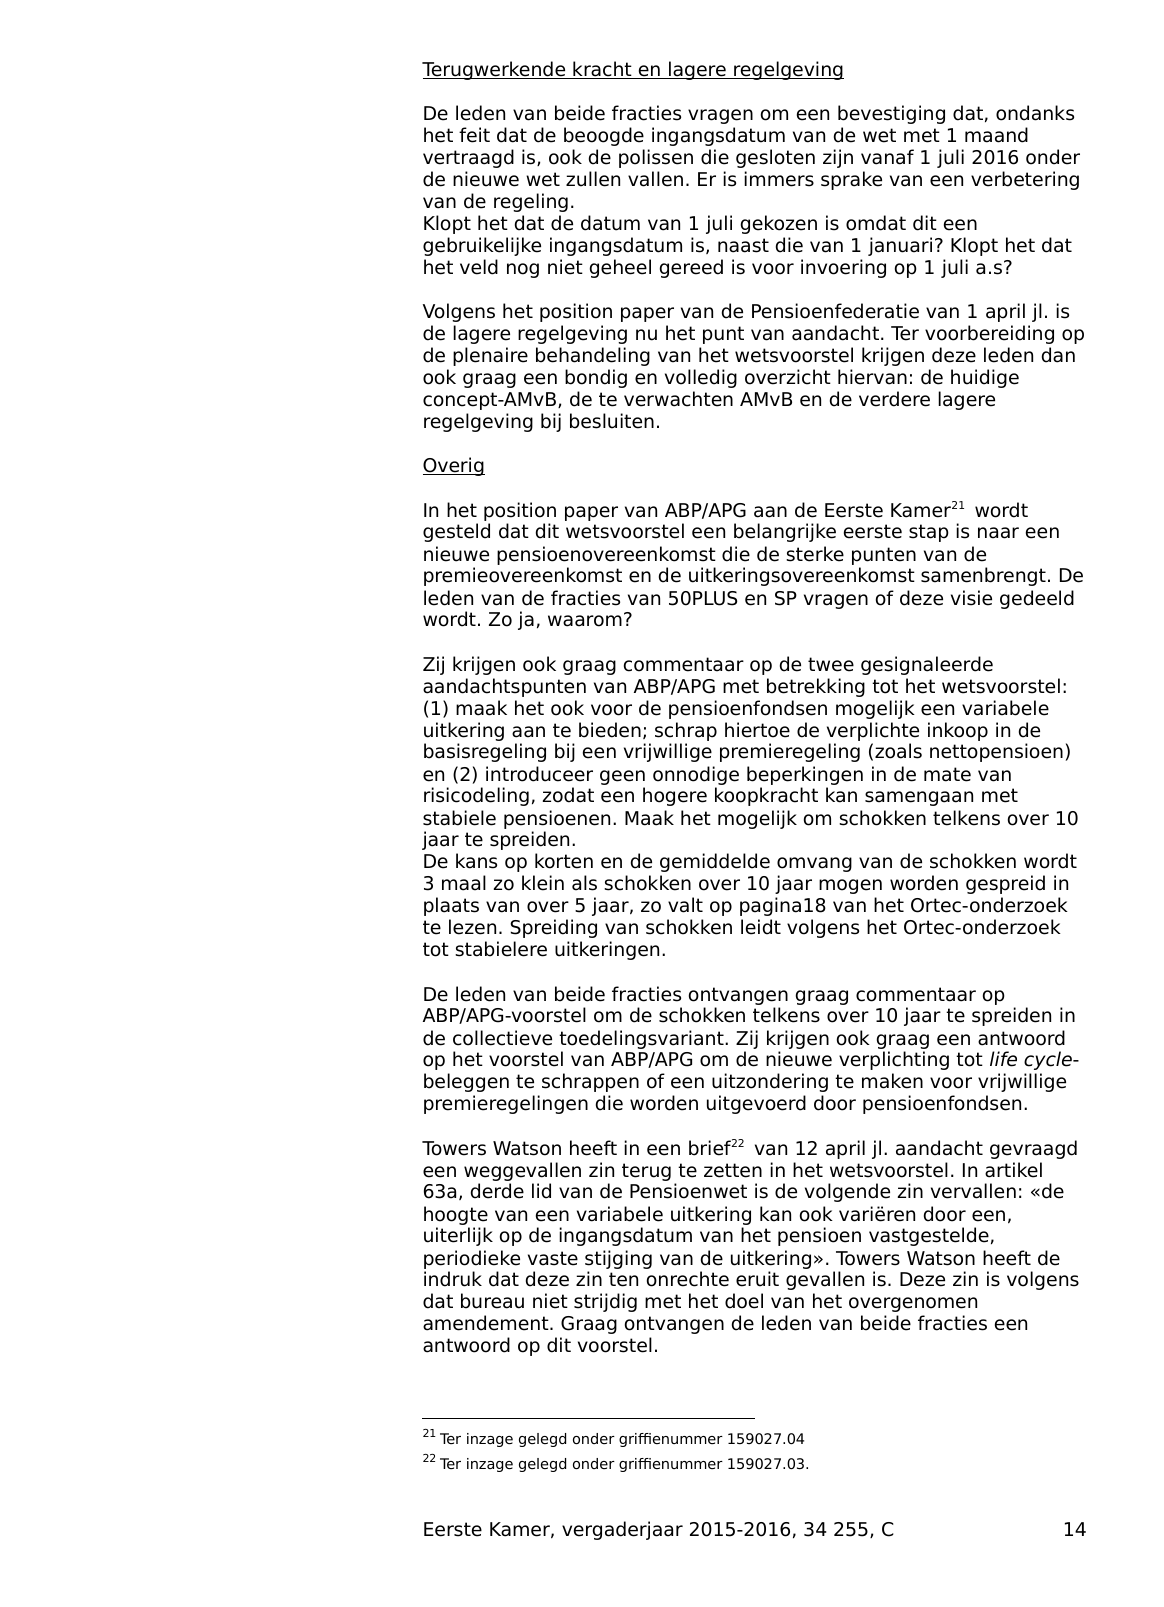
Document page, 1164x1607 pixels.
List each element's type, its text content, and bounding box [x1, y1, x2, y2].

text Ter inzage gelegd onder griffienummer 159027.04 [422, 1427, 1087, 1449]
text Klopt het dat de datum van 1 juli gekozen is omdat dit een gebruikelijke ingangsdatum is, naast die van 1 januari? Klopt het dat het veld nog niet geheel gereed is voor invoering op 1 juli a.s? [422, 213, 1087, 279]
text In het position paper van ABP/APG aan de Eerste Kamer wordt gesteld dat dit wetsvoorstel een belangrijke eerste stap is naar een nieuwe pensioenovereenkomst die de sterke punten van de premieovereenkomst en de uitkeringsovereenkomst samenbrengt. De leden van de fracties van 50PLUS en SP vragen of deze visie gedeeld wordt. Zo ja, waarom? [422, 499, 1087, 631]
text De kans op korten en de gemiddelde omvang van de schokken wordt 3 maal zo klein als schokken over 10 jaar mogen worden gespreid in plaats van over 5 jaar, zo valt op pagina18 van het Ortec-onderzoek te lezen. Spreiding van schokken leidt volgens het Ortec-onderzoek tot stabielere uitkeringen. [422, 851, 1087, 961]
text De leden van beide fracties ontvangen graag commentaar op ABP/APG-voorstel om de schokken telkens over 10 jaar te spreiden in de collectieve toedelingsvariant. Zij krijgen ook graag een antwoord op het voorstel van ABP/APG om de nieuwe verplichting tot life cycle-beleggen te schrappen of een uitzondering te maken voor vrijwillige premieregelingen die worden uitgevoerd door pensioenfondsen. [422, 983, 1087, 1115]
text Ter inzage gelegd onder griffienummer 159027.03. [422, 1452, 1087, 1474]
subtitle Overig [422, 455, 1087, 477]
text Zij krijgen ook graag commentaar op de twee gesignaleerde aandachtspunten van ABP/APG met betrekking tot het wetsvoorstel: (1) maak het ook voor de pensioenfondsen mogelijk een variabele uitkering aan te bieden; schrap hiertoe de verplichte inkoop in de basisregeling bij een vrijwillige premieregeling (zoals nettopensioen) en (2) introduceer geen onnodige beperkingen in de mate van risicodeling, zodat een hogere koopkracht kan samengaan met stabiele pensioenen. Maak het mogelijk om schokken telkens over 10 jaar te spreiden. [422, 653, 1087, 851]
text Volgens het position paper van de Pensioenfederatie van 1 april jl. is de lagere regelgeving nu het punt van aandacht. Ter voorbereiding op de plenaire behandeling van het wetsvoorstel krijgen deze leden dan ook graag een bondig en volledig overzicht hiervan: de huidige concept-AMvB, de te verwachten AMvB en de verdere lagere regelgeving bij besluiten. [422, 301, 1087, 433]
text De leden van beide fracties vragen om een bevestiging dat, ondanks het feit dat de beoogde ingangsdatum van de wet met 1 maand vertraagd is, ook de polissen die gesloten zijn vanaf 1 juli 2016 onder de nieuwe wet zullen vallen. Er is immers sprake van een verbetering van de regeling. [422, 103, 1087, 213]
text Towers Watson heeft in een brief van 12 april jl. aandacht gevraagd een weggevallen zin terug te zetten in het wetsvoorstel. In artikel 63a, derde lid van de Pensioenwet is de volgende zin vervallen: «de hoogte van een variabele uitkering kan ook variëren door een, uiterlijk op de ingangsdatum van het pensioen vastgestelde, periodieke vaste stijging van de uitkering». Towers Watson heeft de indruk dat deze zin ten onrechte eruit gevallen is. Deze zin is volgens dat bureau niet strijdig met het doel van het overgenomen amendement. Graag ontvangen de leden van beide fracties een antwoord op dit voorstel. [422, 1137, 1087, 1357]
subtitle Terugwerkende kracht en lagere regelgeving [422, 59, 1087, 81]
